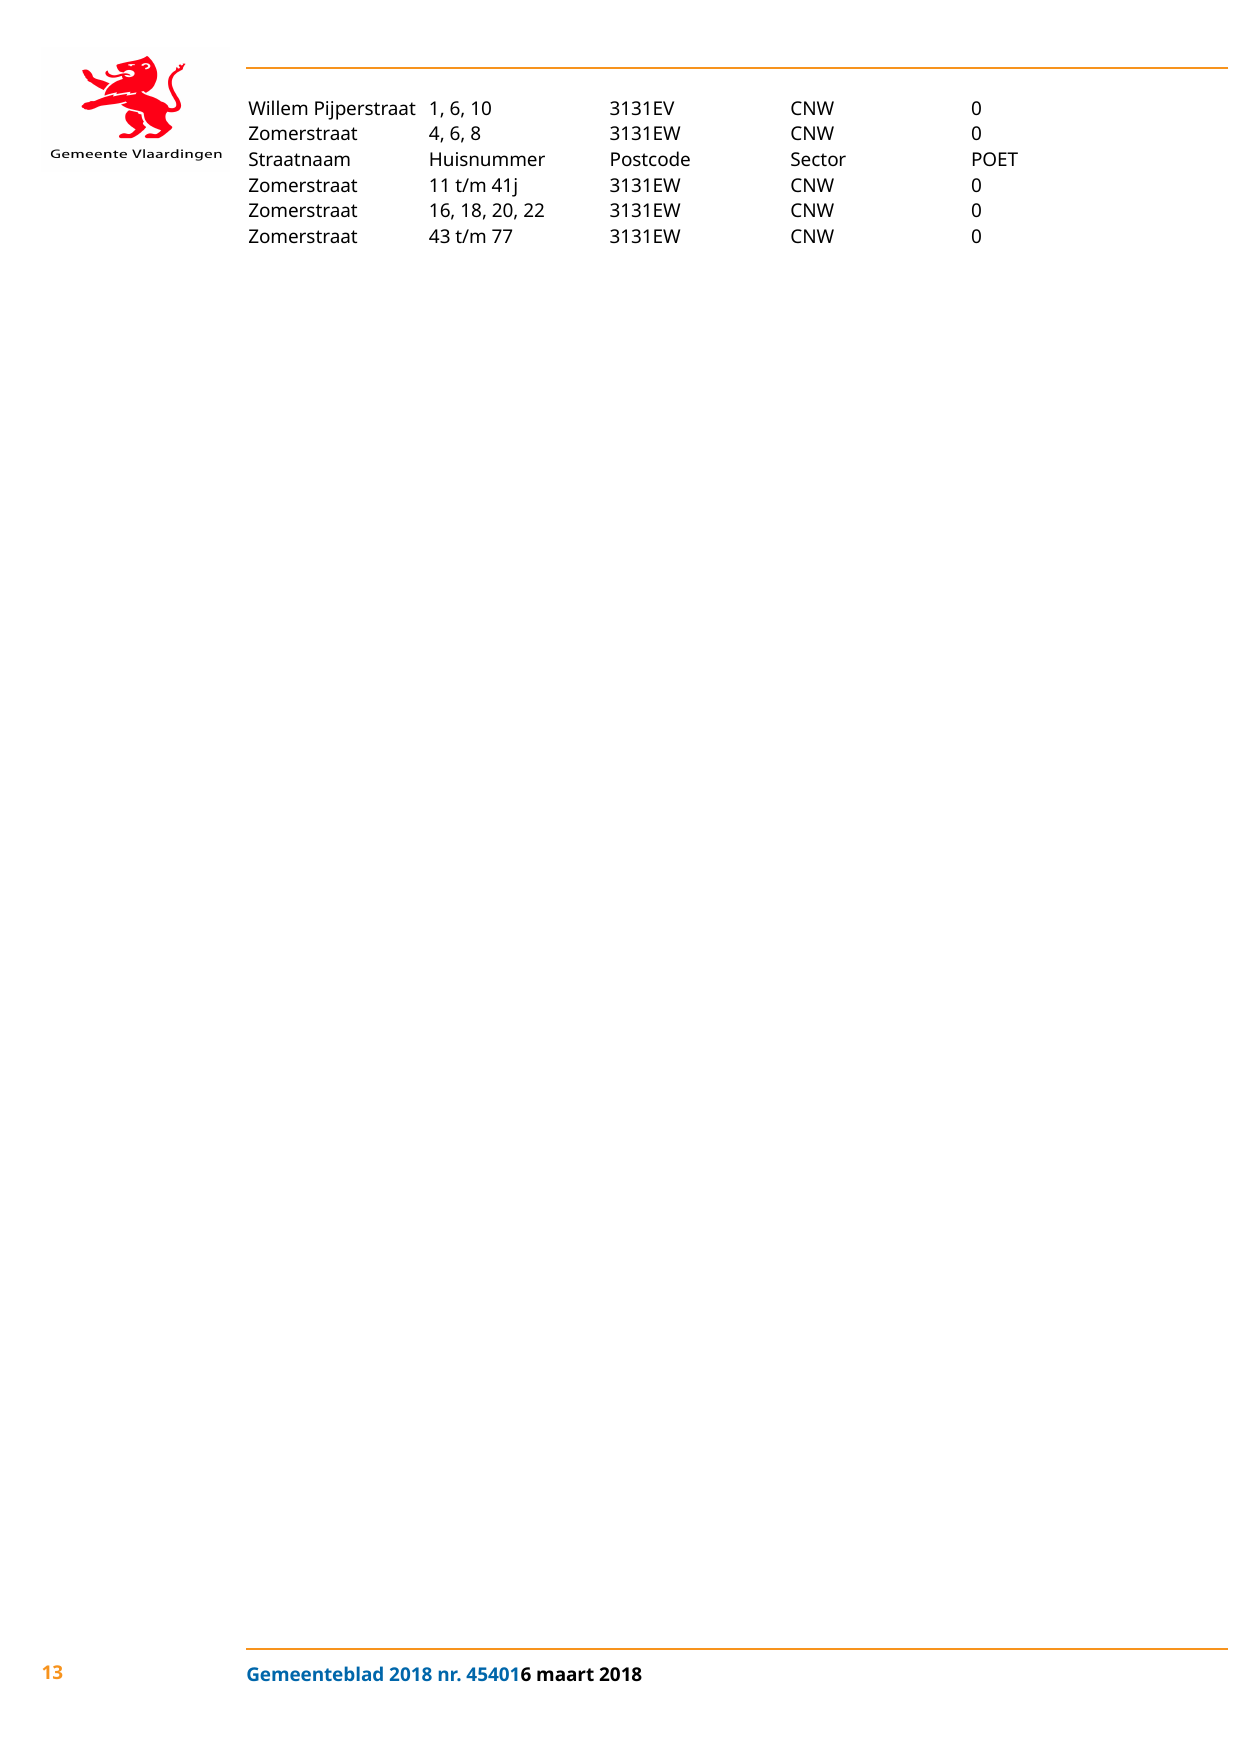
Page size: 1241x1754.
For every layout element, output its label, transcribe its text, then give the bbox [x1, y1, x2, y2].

table_cell Zomerstraat [248, 121, 429, 146]
table_cell CNW [790, 172, 971, 198]
table_cell Zomerstraat [248, 224, 429, 249]
table_cell 1, 6, 10 [429, 95, 609, 121]
table_cell 3131EW [609, 224, 790, 249]
table_cell 11 t/m 41j [429, 172, 609, 198]
table_cell Postcode [609, 146, 790, 172]
table_cell CNW [790, 224, 971, 249]
table_cell 3131EW [609, 198, 790, 223]
table_cell Huisnummer [429, 146, 609, 172]
table_cell 16, 18, 20, 22 [429, 198, 609, 223]
table_cell POET [971, 146, 1152, 172]
table_cell CNW [790, 95, 971, 121]
table_cell CNW [790, 121, 971, 146]
table_cell 0 [971, 95, 1152, 121]
table_cell Straatnaam [248, 146, 429, 172]
table_cell Zomerstraat [248, 172, 429, 198]
table_cell Zomerstraat [248, 198, 429, 223]
table_cell 0 [971, 198, 1152, 223]
table_cell 43 t/m 77 [429, 224, 609, 249]
table_cell 3131EW [609, 172, 790, 198]
table_cell 3131EV [609, 95, 790, 121]
table_cell Willem Pijperstraat [248, 95, 429, 121]
table_cell 3131EW [609, 121, 790, 146]
table_cell 4, 6, 8 [429, 121, 609, 146]
table_cell CNW [790, 198, 971, 223]
picture [41, 47, 231, 172]
table_cell 0 [971, 172, 1152, 198]
table_cell Sector [790, 146, 971, 172]
table_cell 0 [971, 121, 1152, 146]
table_cell 0 [971, 224, 1152, 249]
